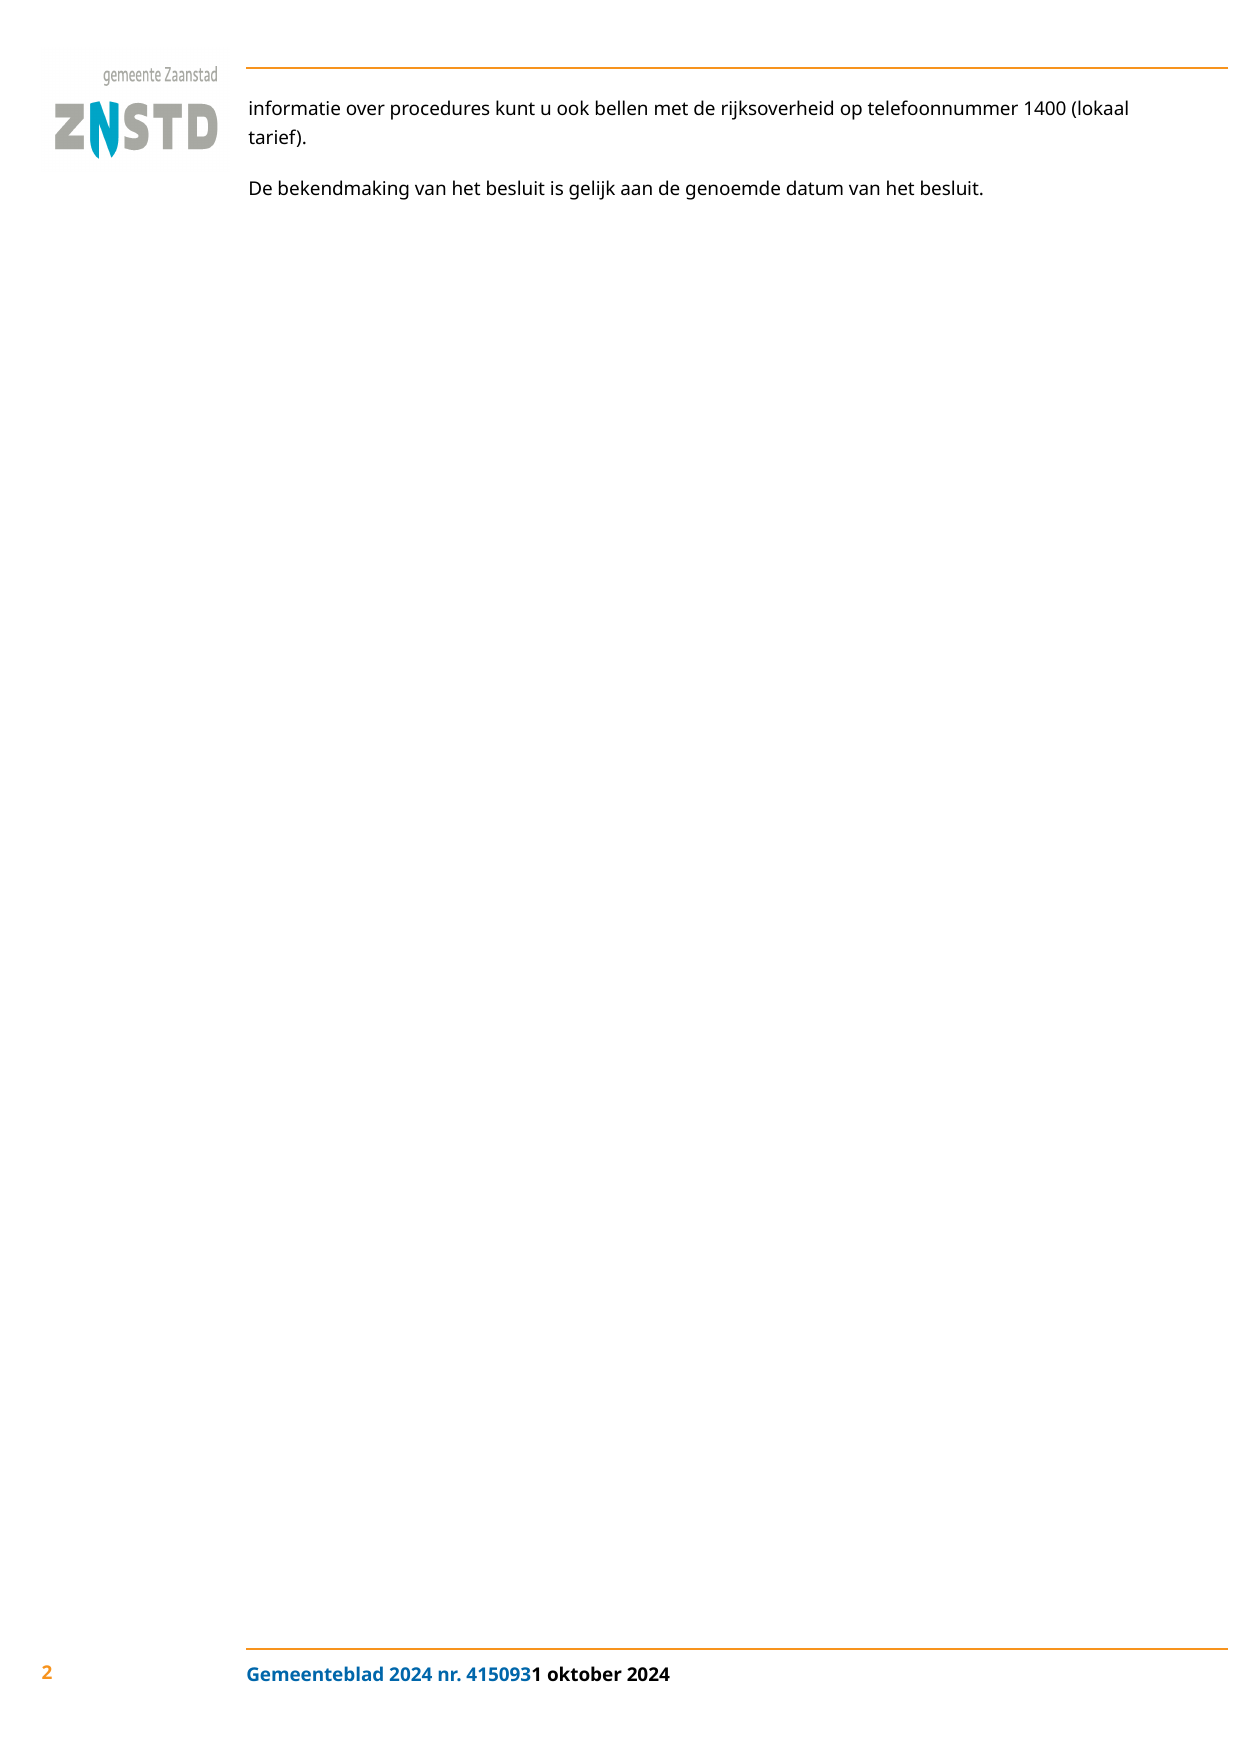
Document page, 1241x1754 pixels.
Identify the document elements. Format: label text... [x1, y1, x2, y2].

picture [41, 47, 231, 172]
text De bekendmaking van het besluit is gelijk aan de genoemde datum van het besluit. [248, 175, 1152, 201]
text informatie over procedures kunt u ook bellen met de rijksoverheid op telefoonnummer 1400 (lokaal tarief). [248, 95, 1152, 150]
